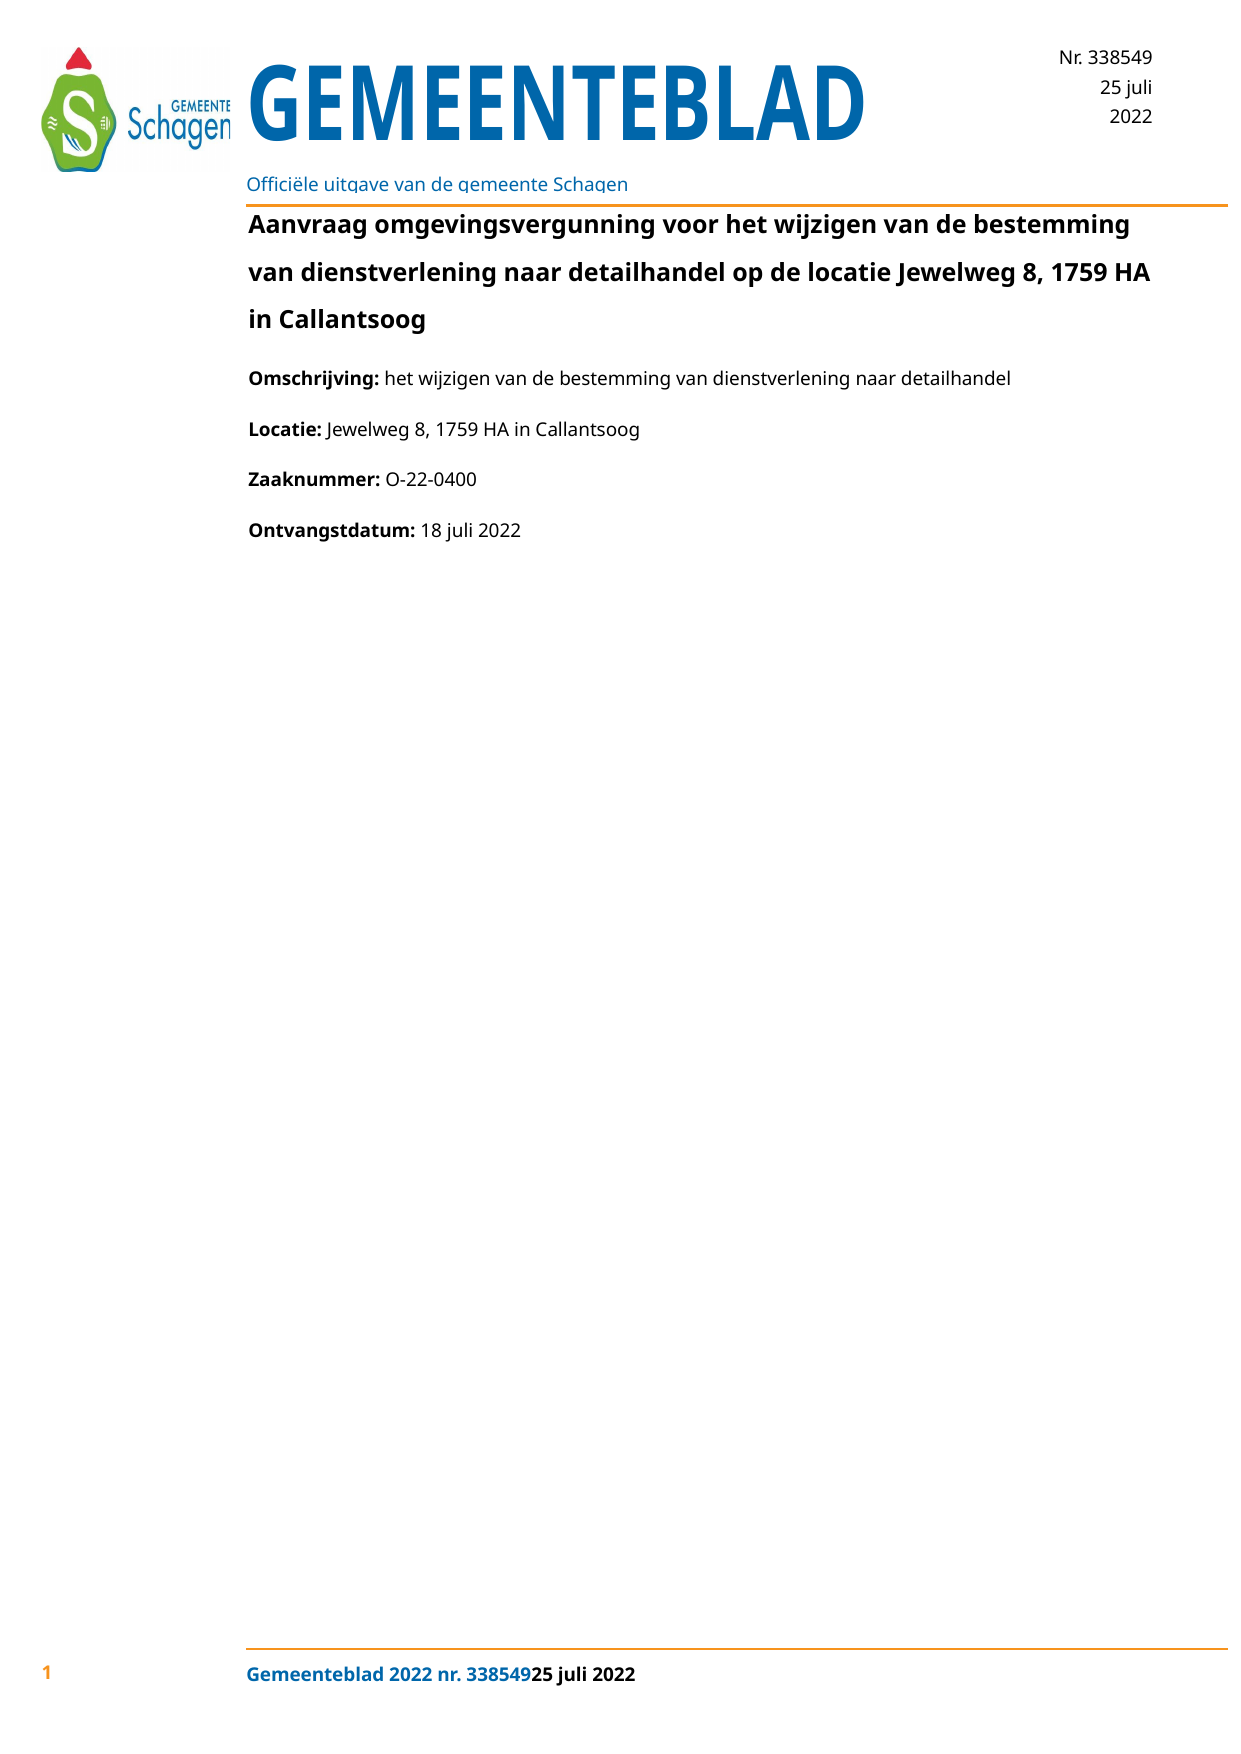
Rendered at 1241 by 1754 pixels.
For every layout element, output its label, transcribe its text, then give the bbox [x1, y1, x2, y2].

text Aanvraag omgevingsvergunning voor het wijzigen van de bestemming van dienstverlening naar detailhandel op de locatie Jewelweg 8, 1759 HA in Callantsoog [248, 207, 1152, 336]
text Zaaknummer: O-22-0400 [248, 466, 1152, 492]
text Locatie: Jewelweg 8, 1759 HA in Callantsoog [248, 416, 1152, 442]
text Ontvangstdatum: 18 juli 2022 [248, 517, 1152, 542]
text Omschrijving: het wijzigen van de bestemming van dienstverlening naar detailhandel [248, 366, 1152, 391]
picture [41, 47, 231, 172]
